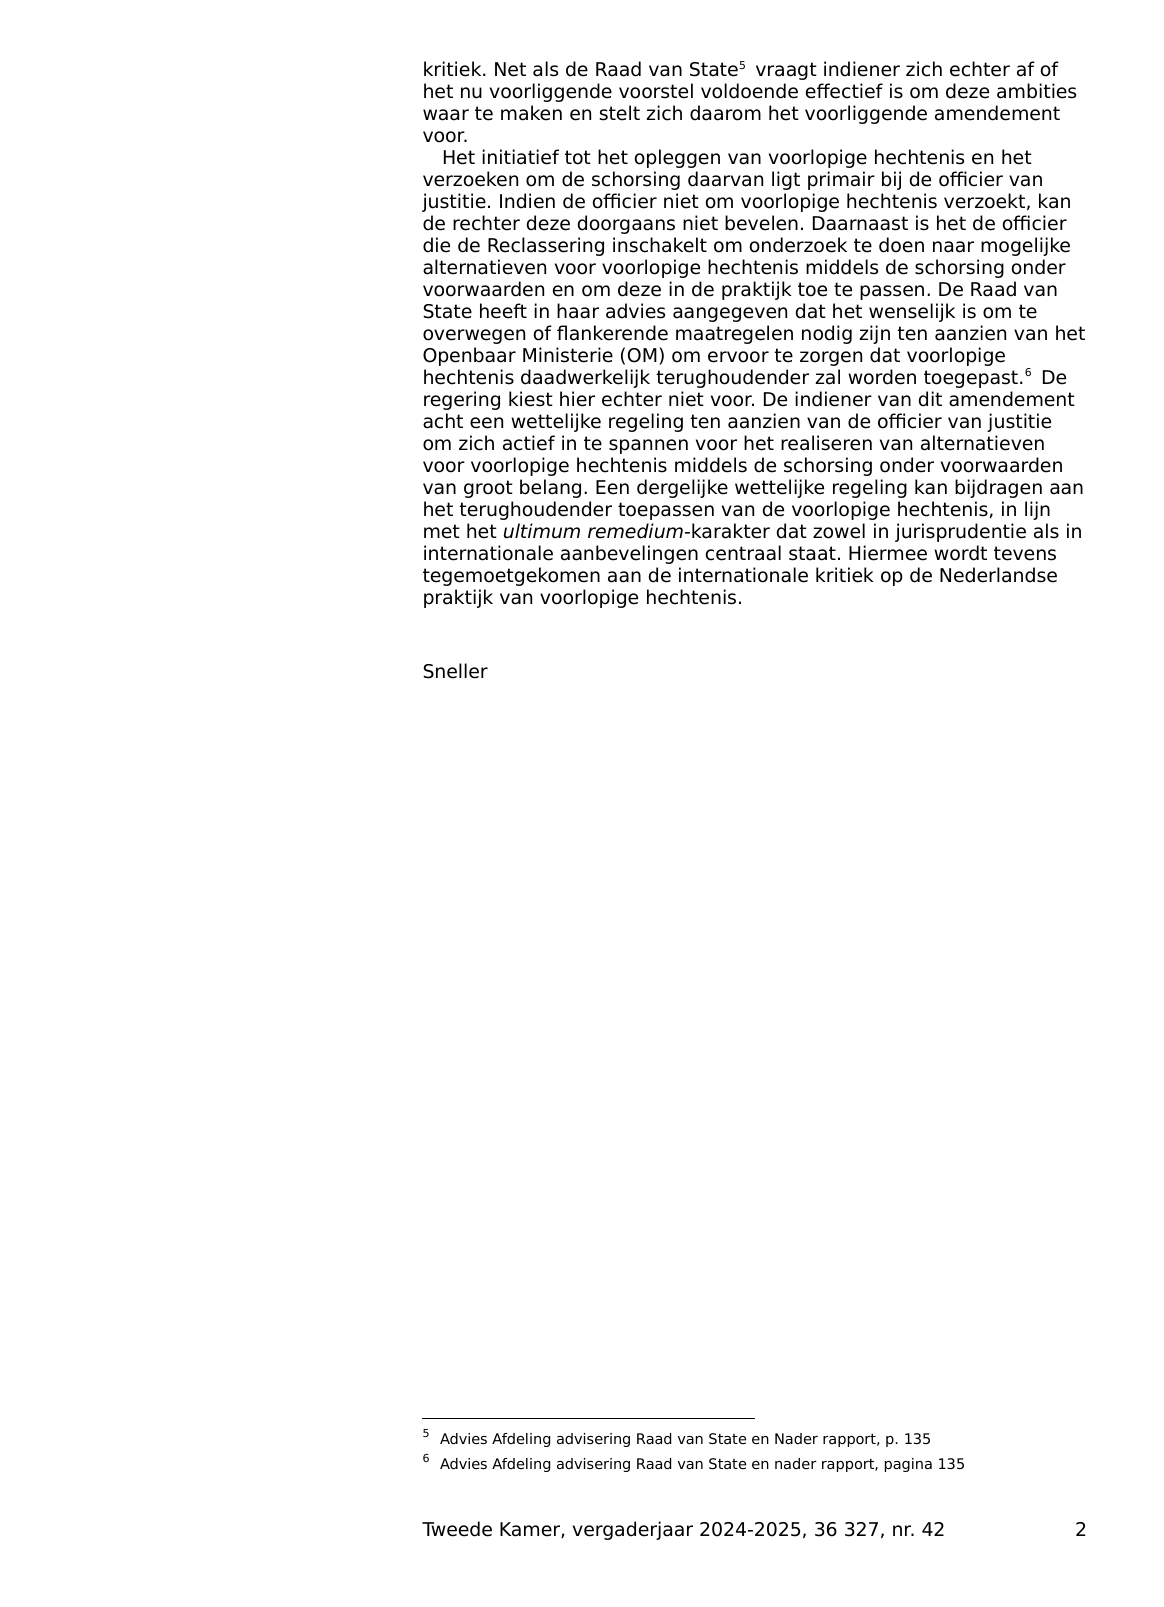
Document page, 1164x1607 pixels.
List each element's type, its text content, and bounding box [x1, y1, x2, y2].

text Sneller [422, 638, 1087, 682]
text Advies Afdeling advisering Raad van State en Nader rapport, p. 135 [422, 1427, 1087, 1449]
text Advies Afdeling advisering Raad van State en nader rapport, pagina 135 [422, 1452, 1087, 1474]
text kritiek. Net als de Raad van State vraagt indiener zich echter af of het nu voorliggende voorstel voldoende effectief is om deze ambities waar te maken en stelt zich daarom het voorliggende amendement voor. [422, 59, 1087, 147]
text Het initiatief tot het opleggen van voorlopige hechtenis en het verzoeken om de schorsing daarvan ligt primair bij de officier van justitie. Indien de officier niet om voorlopige hechtenis verzoekt, kan de rechter deze doorgaans niet bevelen. Daarnaast is het de officier die de Reclassering inschakelt om onderzoek te doen naar mogelijke alternatieven voor voorlopige hechtenis middels de schorsing onder voorwaarden en om deze in de praktijk toe te passen. De Raad van State heeft in haar advies aangegeven dat het wenselijk is om te overwegen of flankerende maatregelen nodig zijn ten aanzien van het Openbaar Ministerie (OM) om ervoor te zorgen dat voorlopige hechtenis daadwerkelijk terughoudender zal worden toegepast. De regering kiest hier echter niet voor. De indiener van dit amendement acht een wettelijke regeling ten aanzien van de officier van justitie om zich actief in te spannen voor het realiseren van alternatieven voor voorlopige hechtenis middels de schorsing onder voorwaarden van groot belang. Een dergelijke wettelijke regeling kan bijdragen aan het terughoudender toepassen van de voorlopige hechtenis, in lijn met het ultimum remedium-karakter dat zowel in jurisprudentie als in internationale aanbevelingen centraal staat. Hiermee wordt tevens tegemoetgekomen aan de internationale kritiek op de Nederlandse praktijk van voorlopige hechtenis. [422, 147, 1087, 608]
